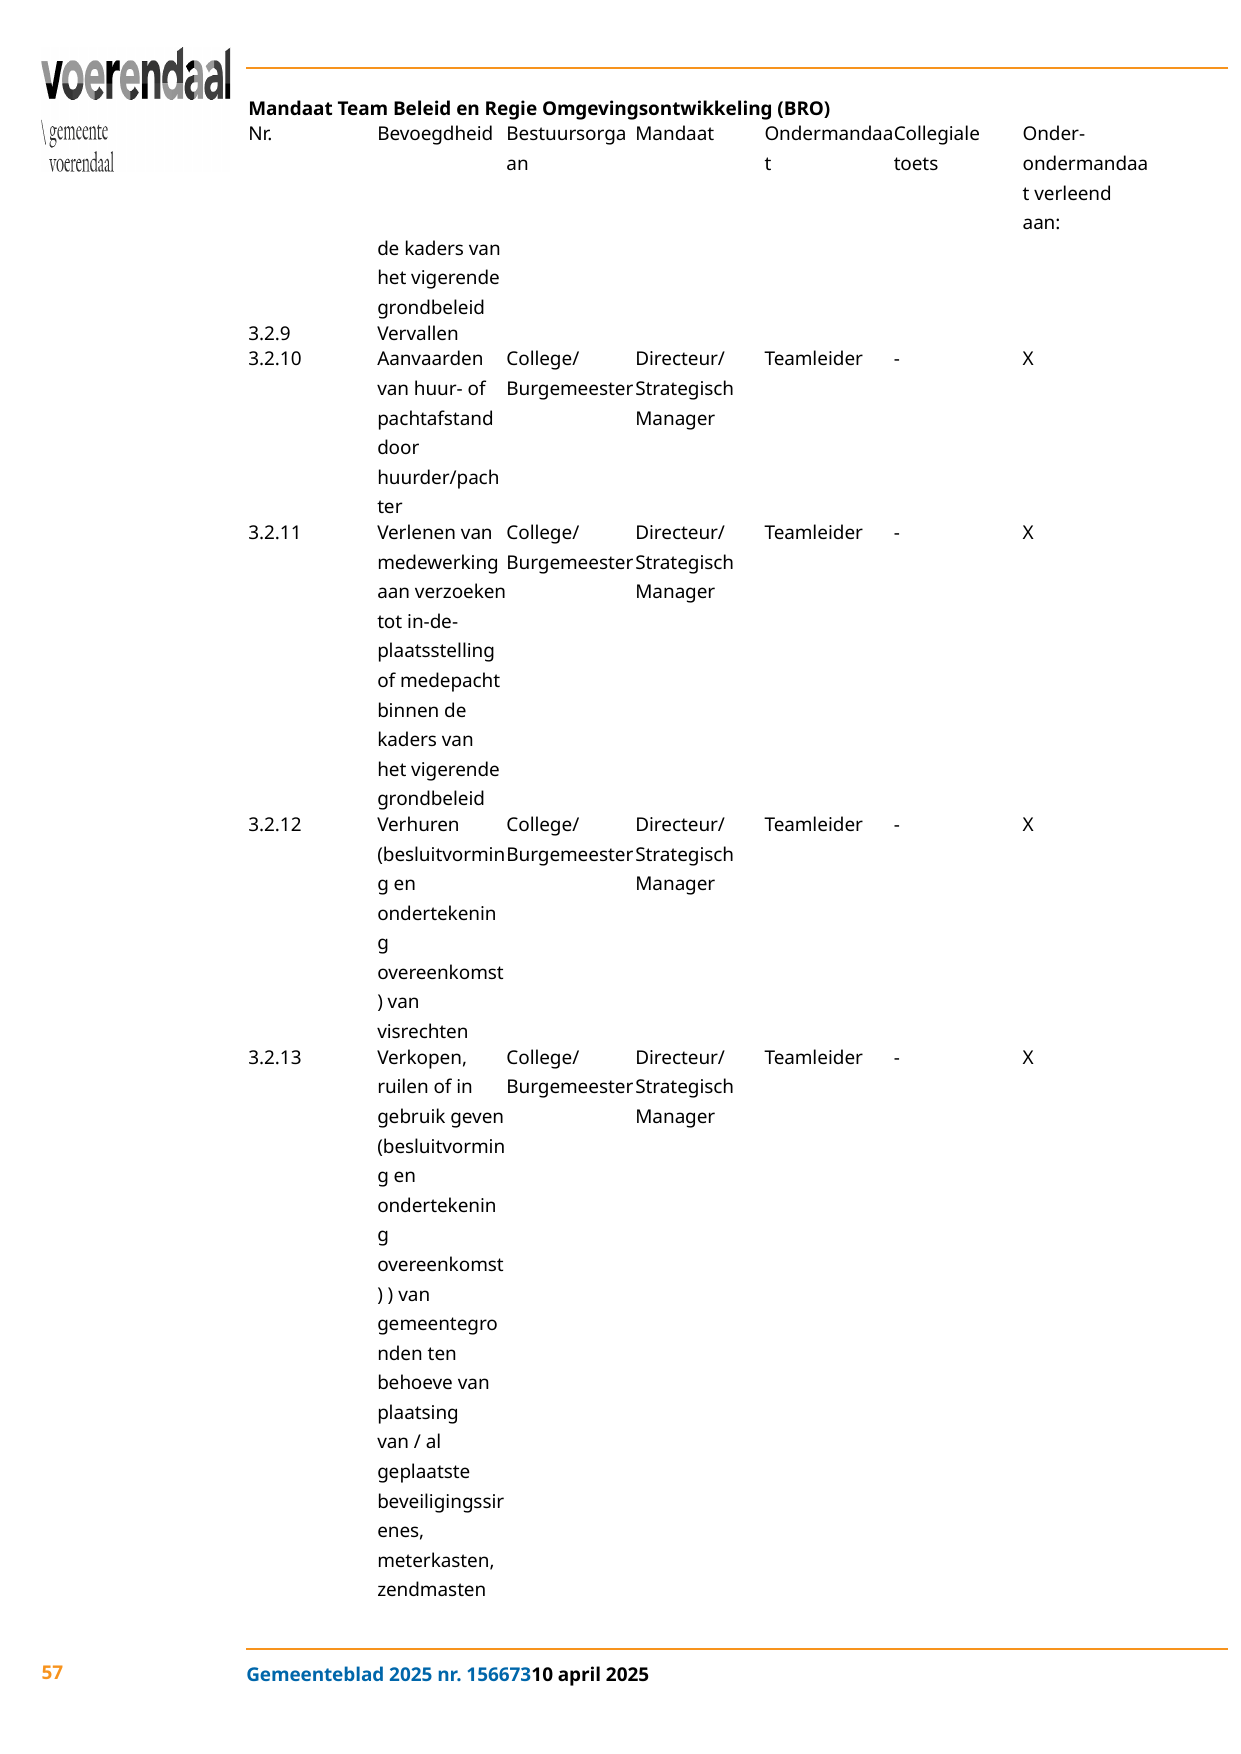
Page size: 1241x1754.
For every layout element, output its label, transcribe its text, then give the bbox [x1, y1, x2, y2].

table_cell College/ Burgemeester [506, 1044, 635, 1602]
table_cell de kaders van het vigerende grondbeleid [377, 235, 506, 320]
table_cell X [1023, 346, 1152, 519]
table_cell [635, 320, 764, 346]
table_cell Ondermandaat [764, 121, 893, 235]
table_cell Bevoegdheid [377, 121, 506, 235]
table_cell [248, 235, 377, 320]
table_cell [635, 235, 764, 320]
table_cell 3.2.11 [248, 519, 377, 811]
table_cell Aanvaarden van huur- of pachtafstand door huurder/pachter [377, 346, 506, 519]
table_cell 3.2.12 [248, 811, 377, 1044]
table_cell Onder-ondermandaat verleend aan: [1023, 121, 1152, 235]
table_cell [1023, 235, 1152, 320]
table_cell [764, 235, 893, 320]
table_cell Directeur/ Strategisch Manager [635, 346, 764, 519]
table_cell Teamleider [764, 519, 893, 811]
table_cell Directeur/ Strategisch Manager [635, 1044, 764, 1602]
table_header Mandaat Team Beleid en Regie Omgevingsontwikkeling (BRO) [248, 95, 1152, 121]
table_cell Verhuren (besluitvorming en ondertekening overeenkomst) van visrechten [377, 811, 506, 1044]
table_cell College/ Burgemeester [506, 811, 635, 1044]
table_cell Verlenen van medewerking aan verzoeken tot in-de-plaatsstelling of medepacht binnen de kaders van het vigerende grondbeleid [377, 519, 506, 811]
table_cell Mandaat [635, 121, 764, 235]
table_cell - [894, 519, 1022, 811]
table_cell 3.2.13 [248, 1044, 377, 1602]
table_cell Collegiale toets [894, 121, 1022, 235]
table_cell [506, 320, 635, 346]
table_cell - [894, 235, 1022, 320]
table_cell - [894, 811, 1022, 1044]
table_cell X [1023, 519, 1152, 811]
table_cell College/ Burgemeester [506, 346, 635, 519]
table_cell X [1023, 1044, 1152, 1602]
table_cell Directeur/ Strategisch Manager [635, 519, 764, 811]
table_cell Nr. [248, 121, 377, 235]
table_cell [764, 320, 893, 346]
table_cell Vervallen [377, 320, 506, 346]
table_cell Teamleider [764, 1044, 893, 1602]
table_cell [1023, 320, 1152, 346]
table_cell Bestuursorgaan [506, 121, 635, 235]
table_cell 3.2.10 [248, 346, 377, 519]
table_cell Directeur/ Strategisch Manager [635, 811, 764, 1044]
table_cell [894, 320, 1022, 346]
table_cell - [894, 1044, 1022, 1602]
table_cell College/ Burgemeester [506, 519, 635, 811]
table_cell Verkopen, ruilen of in gebruik geven (besluitvorming en ondertekening overeenkomst) ) van gemeentegronden ten behoeve van plaatsing van / al geplaatste beveiligingssirenes, meterkasten, zendmasten [377, 1044, 506, 1602]
table_cell [506, 235, 635, 320]
table_cell Teamleider [764, 346, 893, 519]
table_cell Teamleider [764, 811, 893, 1044]
picture [41, 47, 231, 172]
table_cell - [894, 346, 1022, 519]
table_cell 3.2.9 [248, 320, 377, 346]
table_cell X [1023, 811, 1152, 1044]
